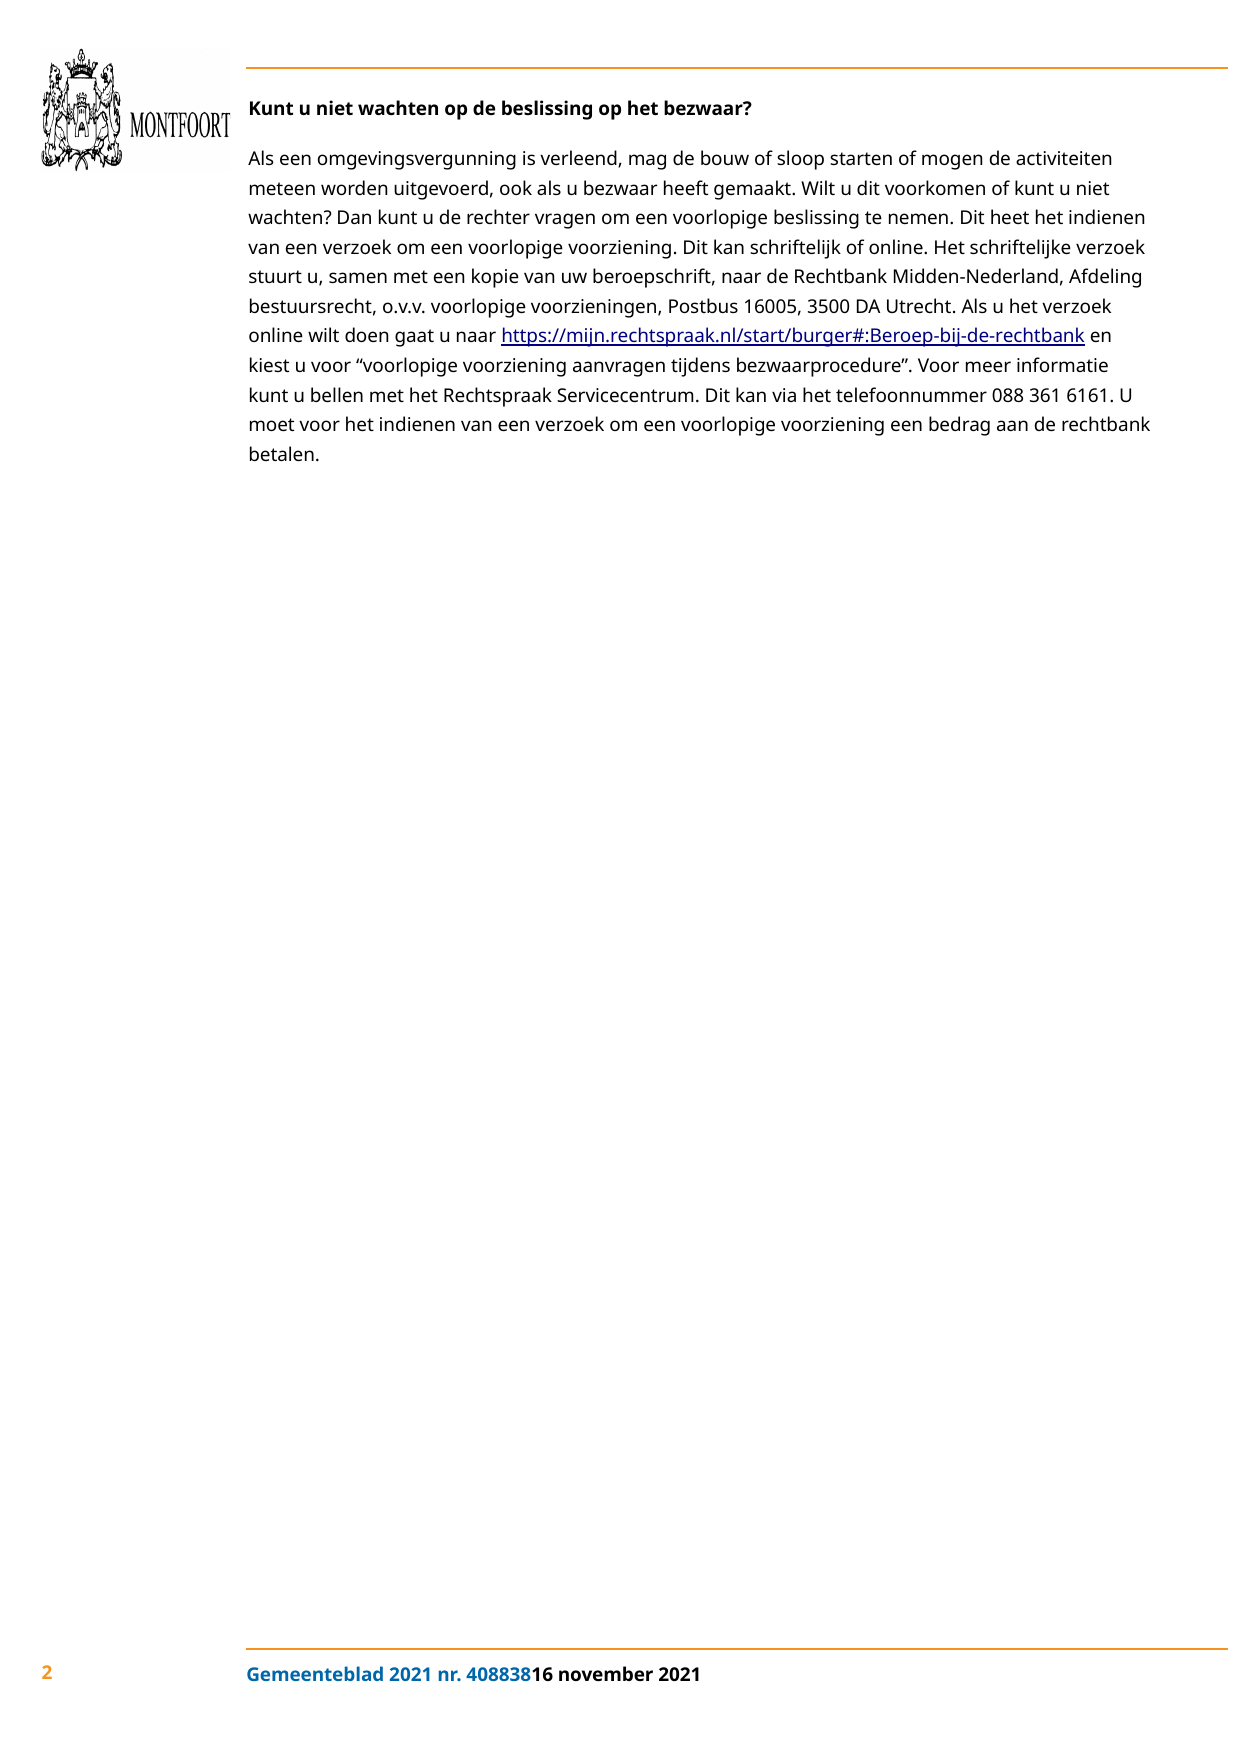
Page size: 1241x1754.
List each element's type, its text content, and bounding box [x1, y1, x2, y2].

picture [41, 47, 231, 172]
text Als een omgevingsvergunning is verleend, mag de bouw of sloop starten of mogen de activiteiten meteen worden uitgevoerd, ook als u bezwaar heeft gemaakt. Wilt u dit voorkomen of kunt u niet wachten? Dan kunt u de rechter vragen om een voorlopige beslissing te nemen. Dit heet het indienen van een verzoek om een voorlopige voorziening. Dit kan schriftelijk of online. Het schriftelijke verzoek stuurt u, samen met een kopie van uw beroepschrift, naar de Rechtbank Midden-Nederland, Afdeling bestuursrecht, o.v.v. voorlopige voorzieningen, Postbus 16005, 3500 DA Utrecht. Als u het verzoek online wilt doen gaat u naar https://mijn.rechtspraak.nl/start/burger#:Beroep-bij-de-rechtbank en kiest u voor “voorlopige voorziening aanvragen tijdens bezwaarprocedure”. Voor meer informatie kunt u bellen met het Rechtspraak Servicecentrum. Dit kan via het telefoonnummer 088 361 6161. U moet voor het indienen van een verzoek om een voorlopige voorziening een bedrag aan de rechtbank betalen. [248, 145, 1152, 467]
text Kunt u niet wachten op de beslissing op het bezwaar? [248, 95, 1152, 121]
